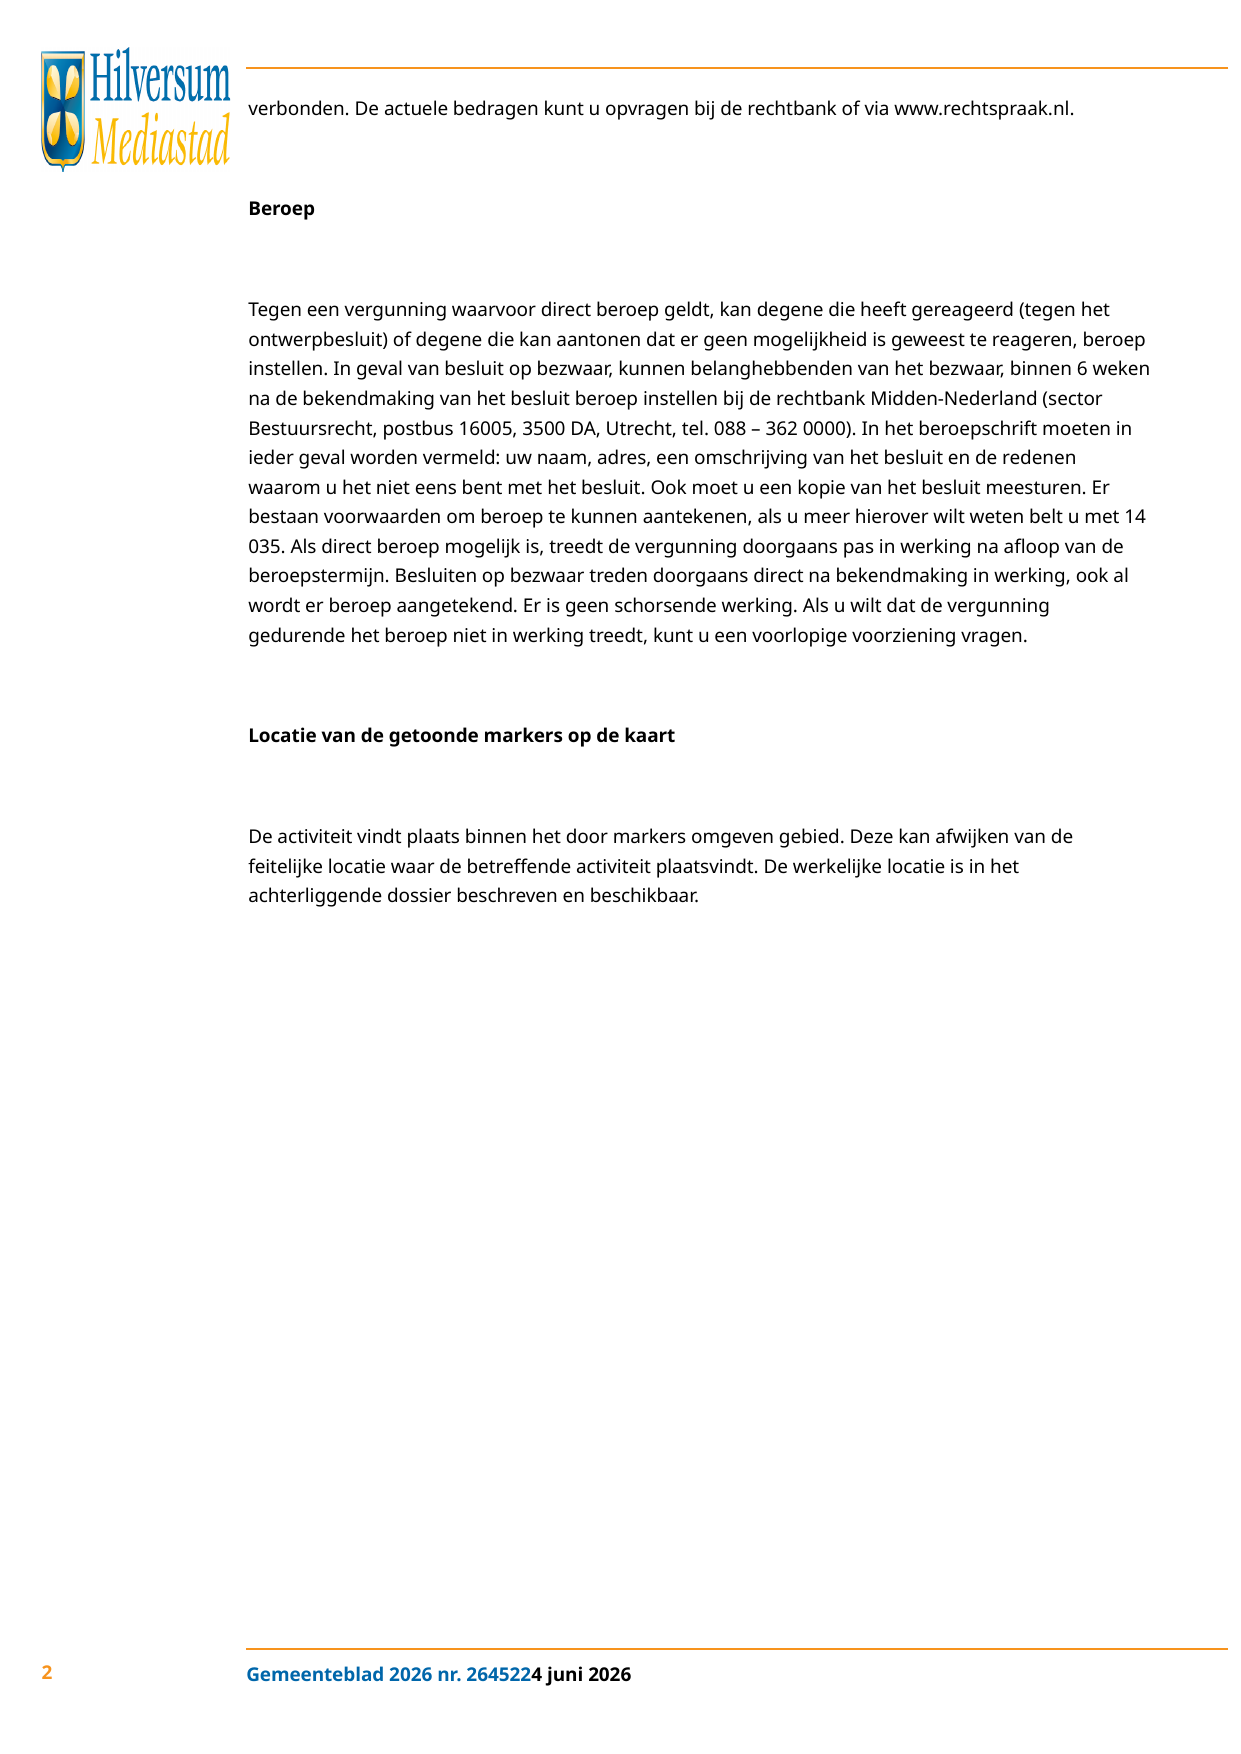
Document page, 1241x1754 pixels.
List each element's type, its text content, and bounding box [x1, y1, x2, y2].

text Tegen een vergunning waarvoor direct beroep geldt, kan degene die heeft gereageerd (tegen het ontwerpbesluit) of degene die kan aantonen dat er geen mogelijkheid is geweest te reageren, beroep instellen. In geval van besluit op bezwaar, kunnen belanghebbenden van het bezwaar, binnen 6 weken na de bekendmaking van het besluit beroep instellen bij de rechtbank Midden-Nederland (sector Bestuursrecht, postbus 16005, 3500 DA, Utrecht, tel. 088 – 362 0000). In het beroepschrift moeten in ieder geval worden vermeld: uw naam, adres, een omschrijving van het besluit en de redenen waarom u het niet eens bent met het besluit. Ook moet u een kopie van het besluit meesturen. Er bestaan voorwaarden om beroep te kunnen aantekenen, als u meer hierover wilt weten belt u met 14 035. Als direct beroep mogelijk is, treedt de vergunning doorgaans pas in werking na afloop van de beroepstermijn. Besluiten op bezwaar treden doorgaans direct na bekendmaking in werking, ook al wordt er beroep aangetekend. Er is geen schorsende werking. Als u wilt dat de vergunning gedurende het beroep niet in werking treedt, kunt u een voorlopige voorziening vragen. [248, 296, 1152, 648]
picture [41, 47, 231, 172]
text verbonden. De actuele bedragen kunt u opvragen bij de rechtbank of via www.rechtspraak.nl. [248, 95, 1152, 121]
text Locatie van de getoonde markers op de kaart [248, 723, 1152, 748]
text Beroep [248, 196, 1152, 221]
text De activiteit vindt plaats binnen het door markers omgeven gebied. Deze kan afwijken van de feitelijke locatie waar de betreffende activiteit plaatsvindt. De werkelijke locatie is in het achterliggende dossier beschreven en beschikbaar. [248, 823, 1152, 908]
